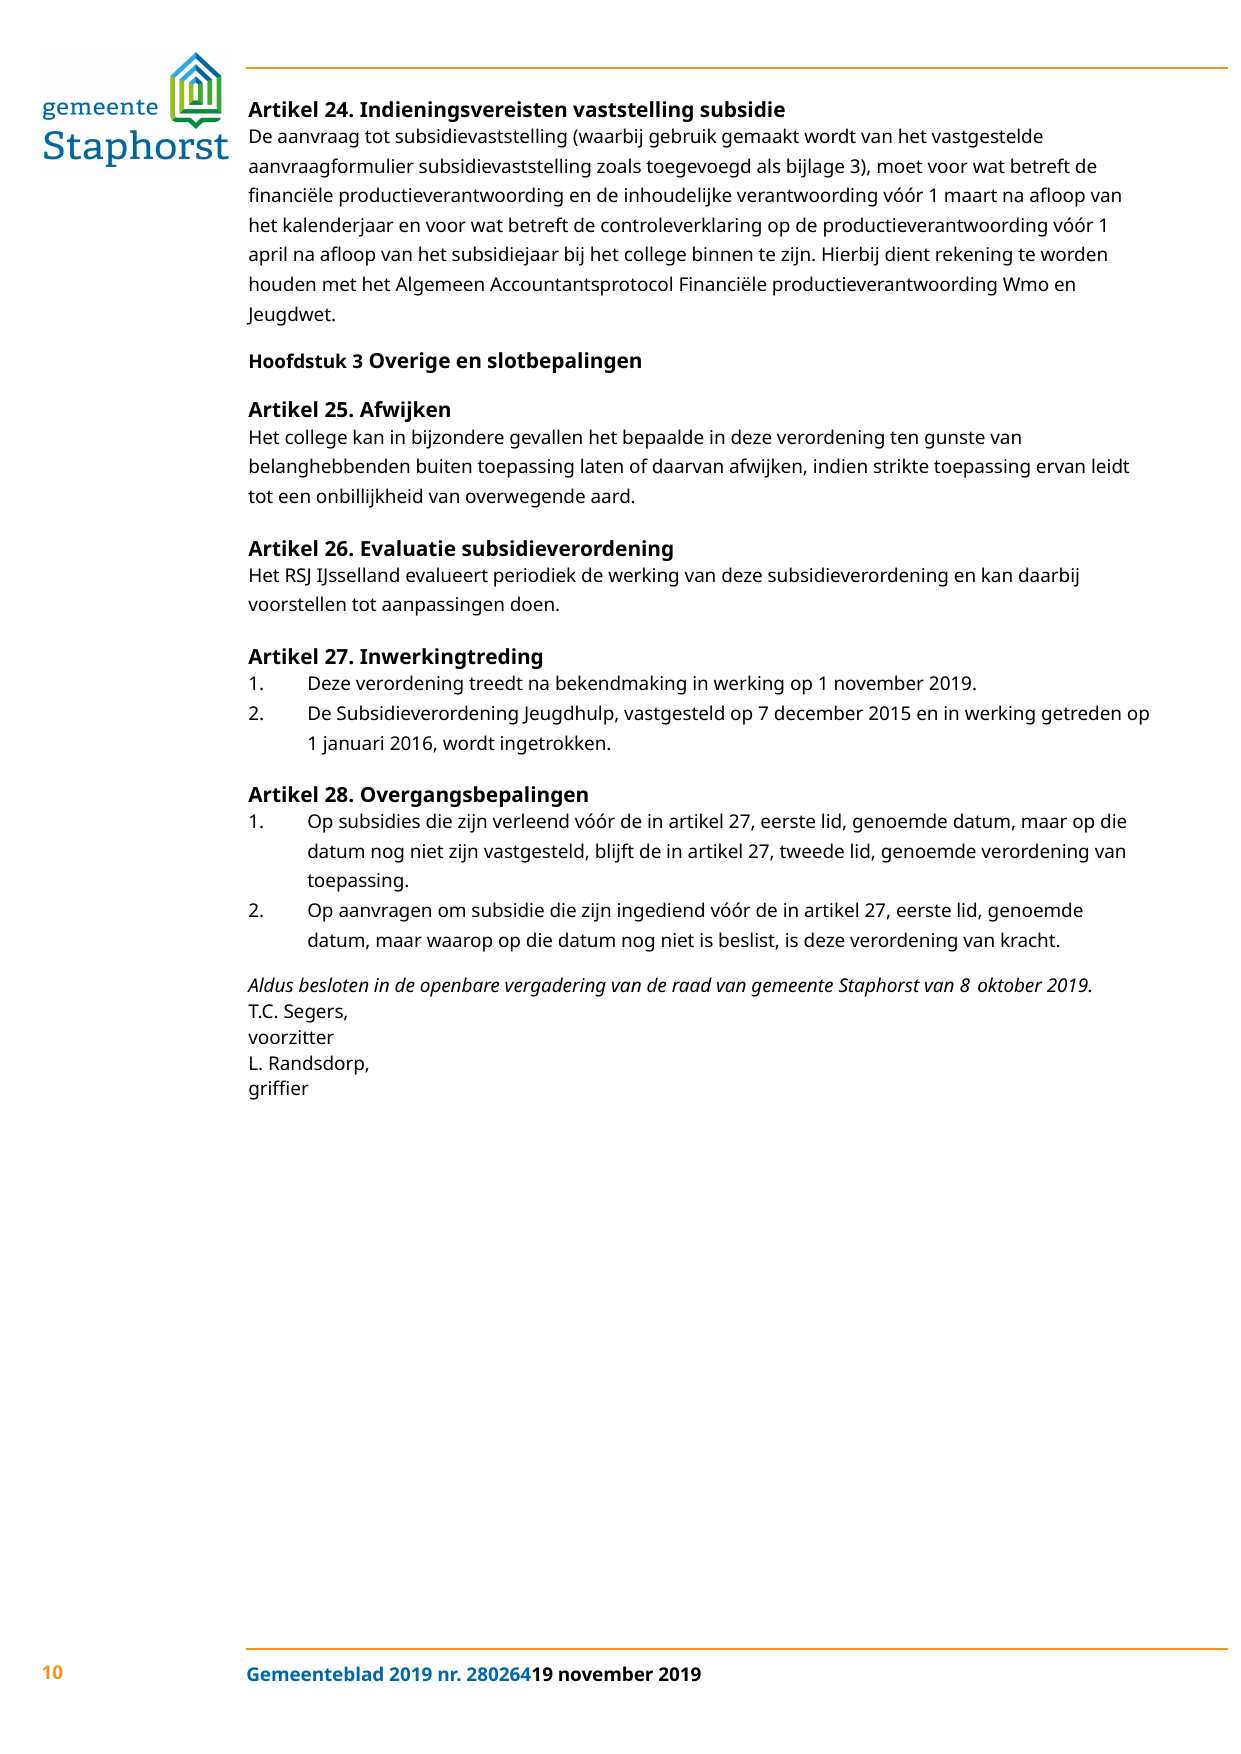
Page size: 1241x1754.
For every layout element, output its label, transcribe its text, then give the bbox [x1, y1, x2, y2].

list Op subsidies die zijn verleend vóór de in artikel 27, eerste lid, genoemde datum, maar op die datum nog niet zijn vastgesteld, blijft de in artikel 27, tweede lid, genoemde verordening van toepassing. [248, 808, 1152, 893]
text Aldus besloten in de openbare vergadering van de raad van gemeente Staphorst van 8 oktober 2019. [248, 972, 1152, 998]
list De Subsidieverordening Jeugdhulp, vastgesteld op 7 december 2015 en in werking getreden op 1 januari 2016, wordt ingetrokken. [248, 700, 1152, 755]
text De aanvraag tot subsidievaststelling (waarbij gebruik gemaakt wordt van het vastgestelde aanvraagformulier subsidievaststelling zoals toegevoegd als bijlage 3), moet voor wat betreft de financiële productieverantwoording en de inhoudelijke verantwoording vóór 1 maart na afloop van het kalenderjaar en voor wat betreft de controleverklaring op de productieverantwoording vóór 1 april na afloop van het subsidiejaar bij het college binnen te zijn. Hierbij dient rekening te worden houden met het Algemeen Accountantsprotocol Financiële productieverantwoording Wmo en Jeugdwet. [248, 123, 1152, 326]
list Op aanvragen om subsidie die zijn ingediend vóór de in artikel 27, eerste lid, genoemde datum, maar waarop op die datum nog niet is beslist, is deze verordening van kracht. [248, 897, 1152, 953]
picture [41, 47, 231, 172]
text Artikel 28. Overgangsbepalingen [248, 780, 1152, 808]
text griffier [248, 1075, 1152, 1101]
text Artikel 27. Inwerkingtreding [248, 642, 1152, 671]
text Hoofdstuk 3 Overige en slotbepalingen [248, 346, 1152, 375]
list Deze verordening treedt na bekendmaking in werking op 1 november 2019. [248, 671, 1152, 696]
text Artikel 24. Indieningsvereisten vaststelling subsidie [248, 95, 1152, 123]
text L. Randsdorp, [248, 1050, 1152, 1075]
text Het RSJ IJsselland evalueert periodiek de werking van deze subsidieverordening en kan daarbij voorstellen tot aanpassingen doen. [248, 562, 1152, 617]
text T.C. Segers, [248, 998, 1152, 1024]
text voorzitter [248, 1024, 1152, 1050]
text Het college kan in bijzondere gevallen het bepaalde in deze verordening ten gunste van belanghebbenden buiten toepassing laten of daarvan afwijken, indien strikte toepassing ervan leidt tot een onbillijkheid van overwegende aard. [248, 424, 1152, 509]
text Artikel 25. Afwijken [248, 396, 1152, 424]
text Artikel 26. Evaluatie subsidieverordening [248, 534, 1152, 562]
